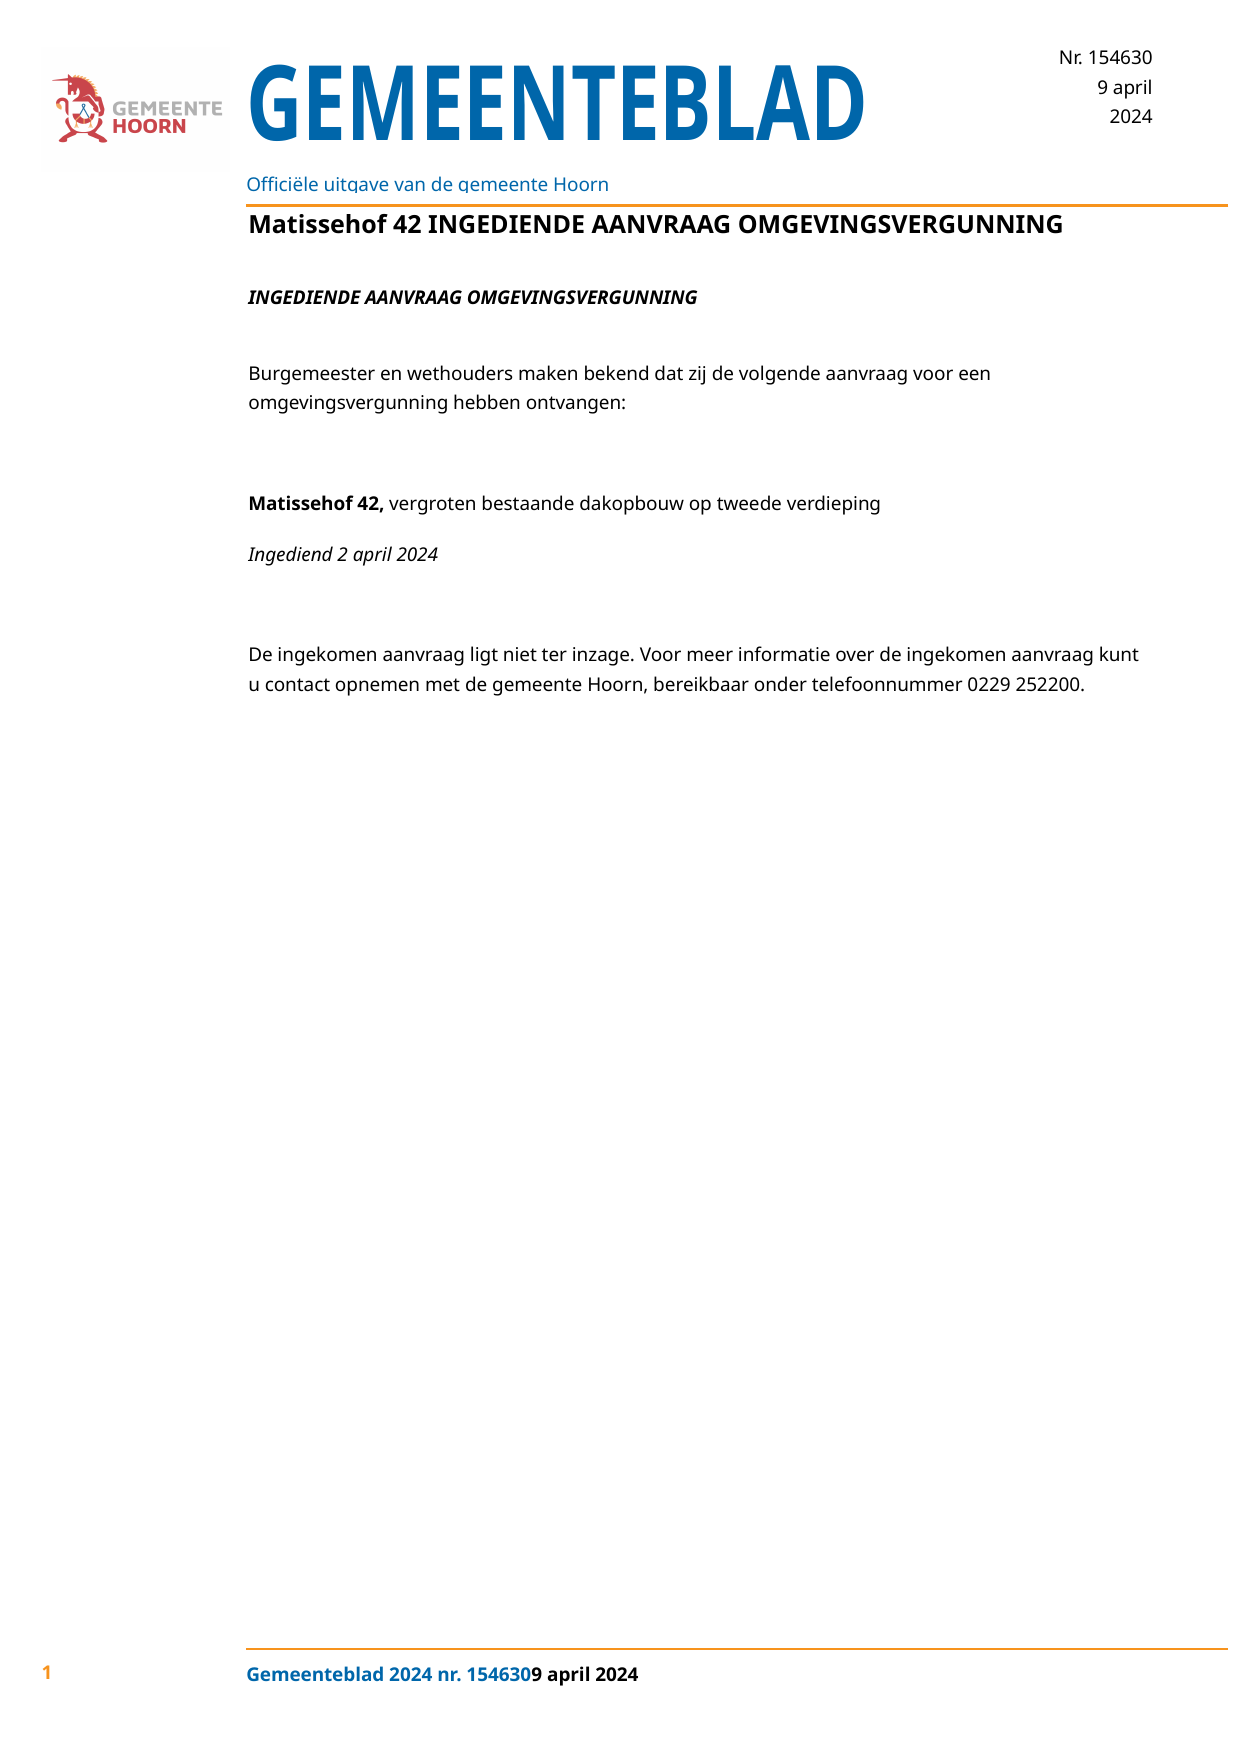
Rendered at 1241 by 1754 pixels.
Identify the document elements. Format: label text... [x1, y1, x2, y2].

text Ingediend 2 april 2024 [248, 541, 1152, 567]
text De ingekomen aanvraag ligt niet ter inzage. Voor meer informatie over de ingekomen aanvraag kunt u contact opnemen met de gemeente Hoorn, bereikbaar onder telefoonnummer 0229 252200. [248, 642, 1152, 697]
text Burgemeester en wethouders maken bekend dat zij de volgende aanvraag voor een omgevingsvergunning hebben ontvangen: [248, 360, 1152, 415]
text Matissehof 42, vergroten bestaande dakopbouw op tweede verdieping [248, 490, 1152, 516]
text INGEDIENDE AANVRAAG OMGEVINGSVERGUNNING [248, 284, 1152, 309]
picture [41, 47, 231, 172]
text Matissehof 42 INGEDIENDE AANVRAAG OMGEVINGSVERGUNNING [248, 207, 1152, 241]
